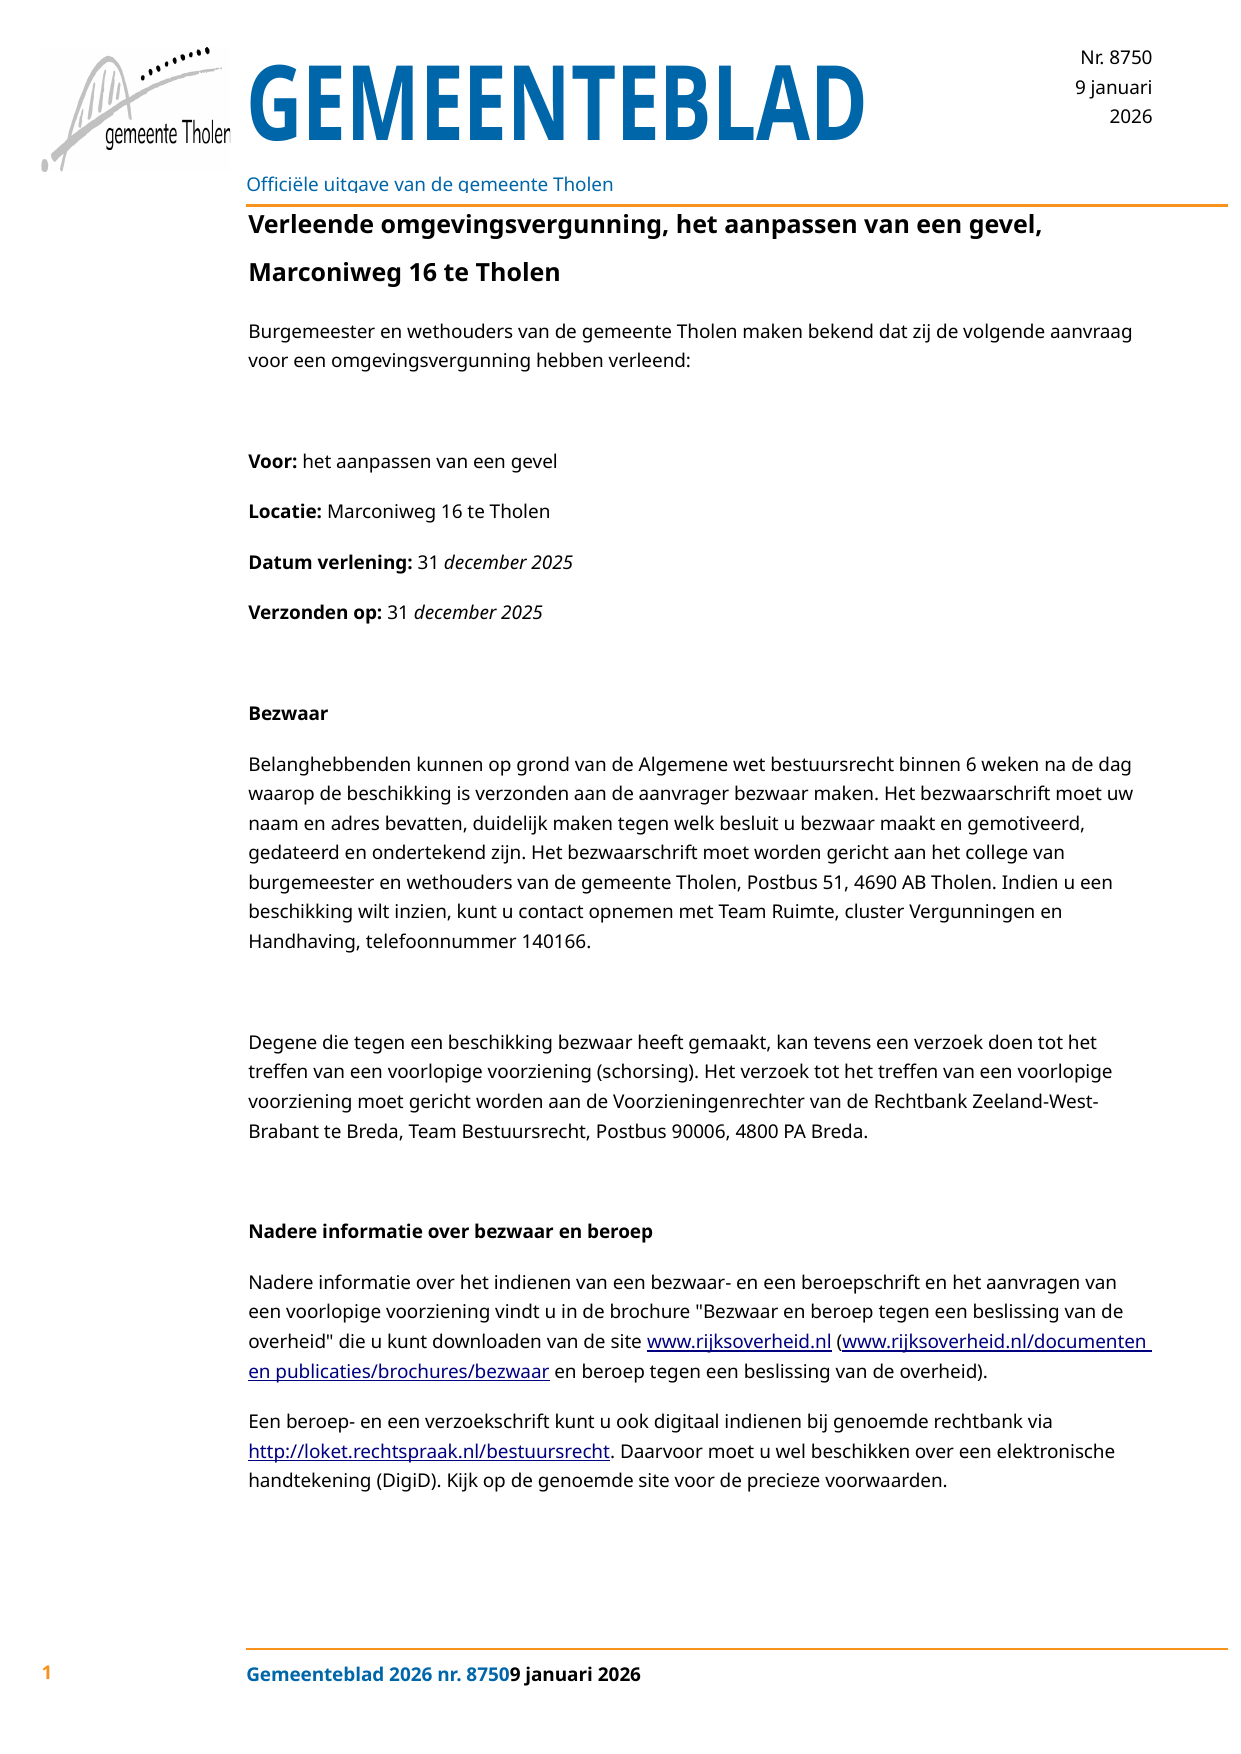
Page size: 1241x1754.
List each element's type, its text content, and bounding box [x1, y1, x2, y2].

text Locatie: Marconiweg 16 te Tholen [248, 499, 1152, 524]
text Een beroep- en een verzoekschrift kunt u ook digitaal indienen bij genoemde rechtbank via http://loket.rechtspraak.nl/bestuursrecht. Daarvoor moet u wel beschikken over een elektronische handtekening (DigiD). Kijk op de genoemde site voor de precieze voorwaarden. [248, 1408, 1152, 1493]
text Verzonden op: 31 december 2025 [248, 599, 1152, 625]
text Verleende omgevingsvergunning, het aanpassen van een gevel, Marconiweg 16 te Tholen [248, 207, 1152, 288]
text Burgemeester en wethouders van de gemeente Tholen maken bekend dat zij de volgende aanvraag voor een omgevingsvergunning hebben verleend: [248, 318, 1152, 373]
text Nadere informatie over bezwaar en beroep [248, 1219, 1152, 1244]
picture [41, 47, 231, 172]
text Datum verlening: 31 december 2025 [248, 549, 1152, 575]
text Bezwaar [248, 700, 1152, 726]
text Belanghebbenden kunnen op grond van de Algemene wet bestuursrecht binnen 6 weken na de dag waarop de beschikking is verzonden aan de aanvrager bezwaar maken. Het bezwaarschrift moet uw naam en adres bevatten, duidelijk maken tegen welk besluit u bezwaar maakt en gemotiveerd, gedateerd en ondertekend zijn. Het bezwaarschrift moet worden gericht aan het college van burgemeester en wethouders van de gemeente Tholen, Postbus 51, 4690 AB Tholen. Indien u een beschikking wilt inzien, kunt u contact opnemen met Team Ruimte, cluster Vergunningen en Handhaving, telefoonnummer 140166. [248, 751, 1152, 954]
text Nadere informatie over het indienen van een bezwaar- en een beroepschrift en het aanvragen van een voorlopige voorziening vindt u in de brochure "Bezwaar en beroep tegen een beslissing van de overheid" die u kunt downloaden van de site www.rijksoverheid.nl (www.rijksoverheid.nl/documenten en publicaties/brochures/bezwaar en beroep tegen een beslissing van de overheid). [248, 1269, 1152, 1384]
text Voor: het aanpassen van een gevel [248, 448, 1152, 474]
text Degene die tegen een beschikking bezwaar heeft gemaakt, kan tevens een verzoek doen tot het treffen van een voorlopige voorziening (schorsing). Het verzoek tot het treffen van een voorlopige voorziening moet gericht worden aan de Voorzieningenrechter van de Rechtbank Zeeland-West-Brabant te Breda, Team Bestuursrecht, Postbus 90006, 4800 PA Breda. [248, 1029, 1152, 1144]
